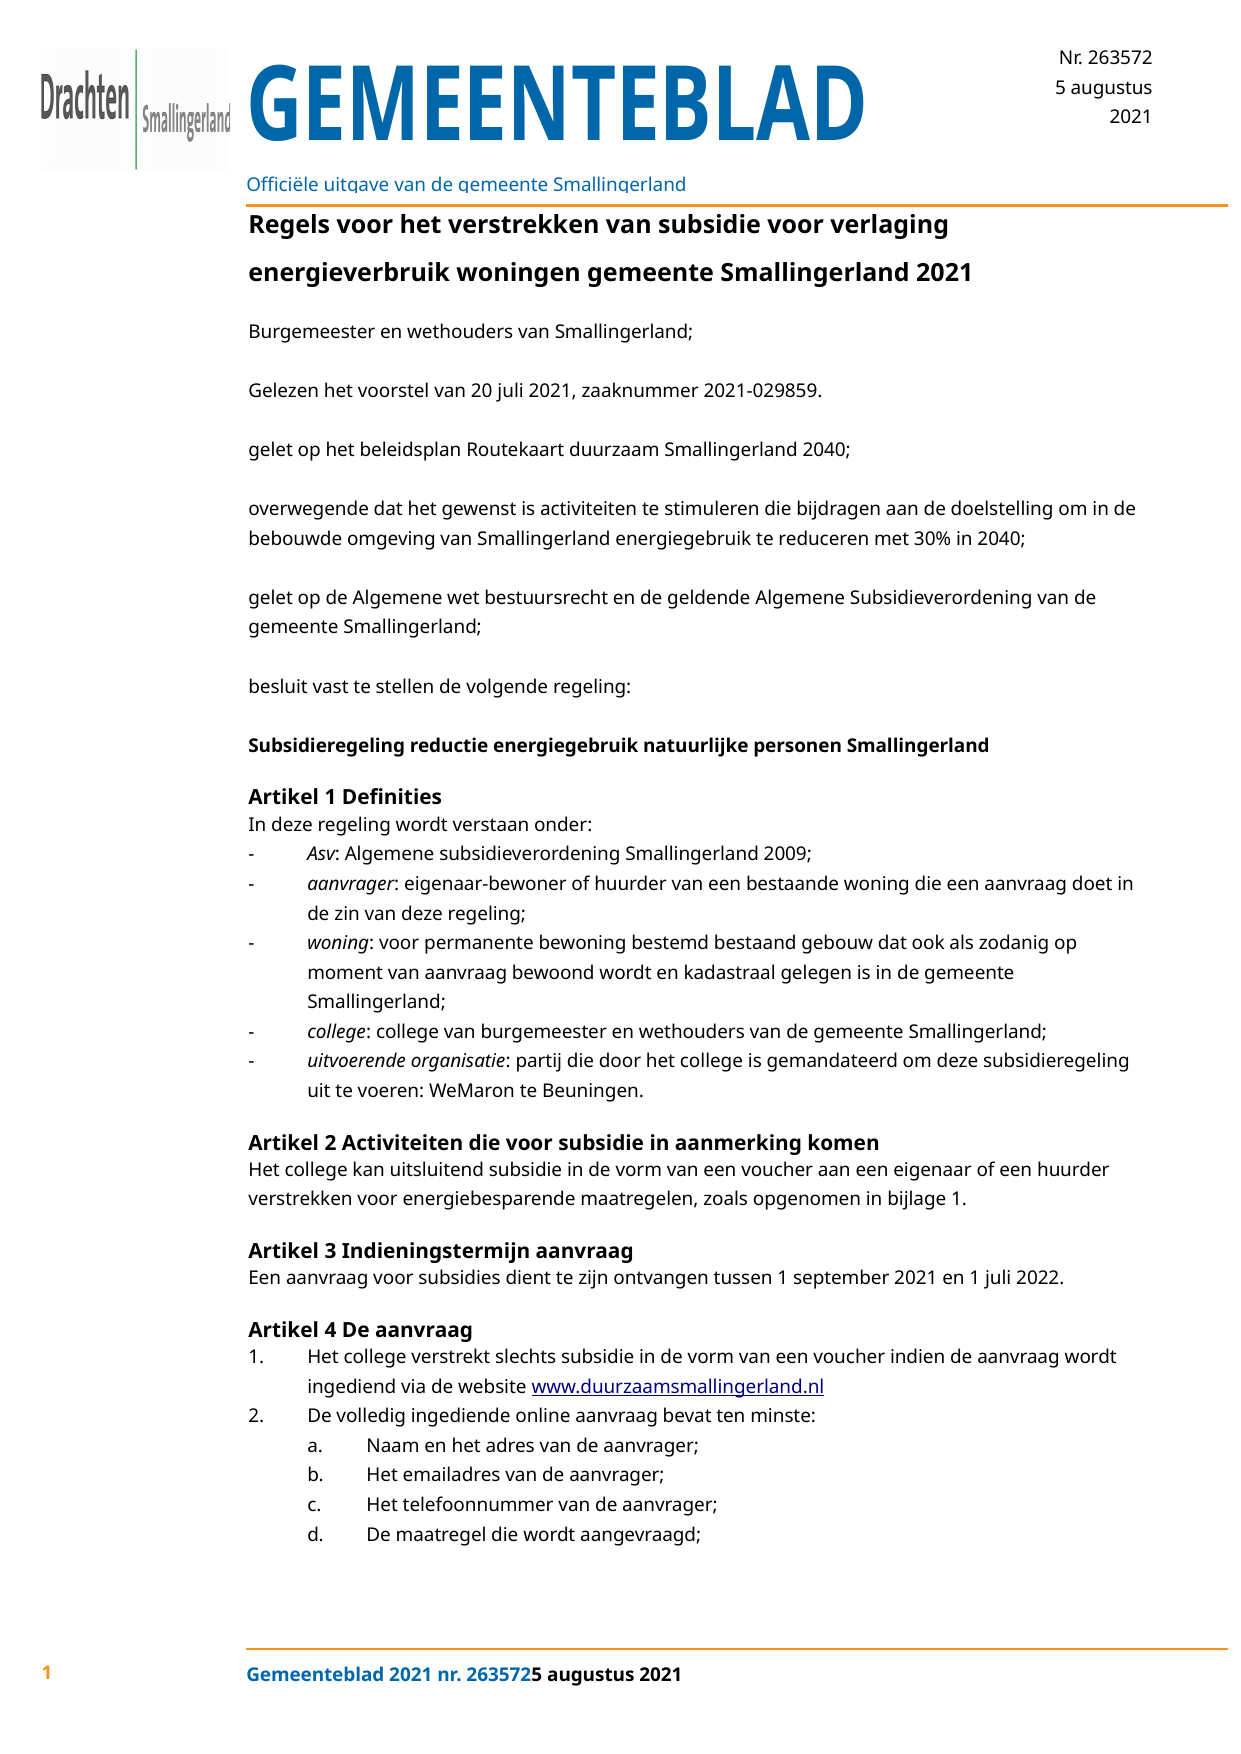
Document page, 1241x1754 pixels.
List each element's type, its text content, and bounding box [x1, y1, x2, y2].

text Het college kan uitsluitend subsidie in de vorm van een voucher aan een eigenaar of een huurder verstrekken voor energiebesparende maatregelen, zoals opgenomen in bijlage 1. [248, 1156, 1152, 1211]
list De maatregel die wordt aangevraagd; [307, 1521, 1152, 1547]
text Burgemeester en wethouders van Smallingerland; [248, 318, 1152, 344]
text gelet op de Algemene wet bestuursrecht en de geldende Algemene Subsidieverordening van de gemeente Smallingerland; [248, 584, 1152, 639]
text Subsidieregeling reductie energiegebruik natuurlijke personen Smallingerland [248, 732, 1152, 758]
text overwegende dat het gewenst is activiteiten te stimuleren die bijdragen aan de doelstelling om in de bebouwde omgeving van Smallingerland energiegebruik te reduceren met 30% in 2040; [248, 495, 1152, 551]
text besluit vast te stellen de volgende regeling: [248, 673, 1152, 699]
picture [41, 47, 231, 172]
text Artikel 2 Activiteiten die voor subsidie in aanmerking komen [248, 1128, 1152, 1156]
text In deze regeling wordt verstaan onder: [248, 811, 1152, 837]
list Naam en het adres van de aanvrager; [307, 1432, 1152, 1458]
list woning: voor permanente bewoning bestemd bestaand gebouw dat ook als zodanig op moment van aanvraag bewoond wordt en kadastraal gelegen is in de gemeente Smallingerland; [248, 929, 1152, 1014]
text Gelezen het voorstel van 20 juli 2021, zaaknummer 2021-029859. [248, 377, 1152, 403]
text Regels voor het verstrekken van subsidie voor verlaging energieverbruik woningen gemeente Smallingerland 2021 [248, 207, 1152, 288]
list aanvrager: eigenaar-bewoner of huurder van een bestaande woning die een aanvraag doet in de zin van deze regeling; [248, 870, 1152, 925]
text gelet op het beleidsplan Routekaart duurzaam Smallingerland 2040; [248, 436, 1152, 462]
list college: college van burgemeester en wethouders van de gemeente Smallingerland; [248, 1018, 1152, 1044]
list Het college verstrekt slechts subsidie in de vorm van een voucher indien de aanvraag wordt ingediend via de website www.duurzaamsmallingerland.nl [248, 1343, 1152, 1399]
text Artikel 4 De aanvraag [248, 1315, 1152, 1343]
text Artikel 1 Definities [248, 782, 1152, 811]
list Asv: Algemene subsidieverordening Smallingerland 2009; [248, 841, 1152, 866]
list Het telefoonnummer van de aanvrager; [307, 1491, 1152, 1517]
text Een aanvraag voor subsidies dient te zijn ontvangen tussen 1 september 2021 en 1 juli 2022. [248, 1264, 1152, 1290]
list uitvoerende organisatie: partij die door het college is gemandateerd om deze subsidieregeling uit te voeren: WeMaron te Beuningen. [248, 1048, 1152, 1103]
list De volledig ingediende online aanvraag bevat ten minste: [248, 1402, 1152, 1428]
list Het emailadres van de aanvrager; [307, 1462, 1152, 1487]
text Artikel 3 Indieningstermijn aanvraag [248, 1236, 1152, 1264]
